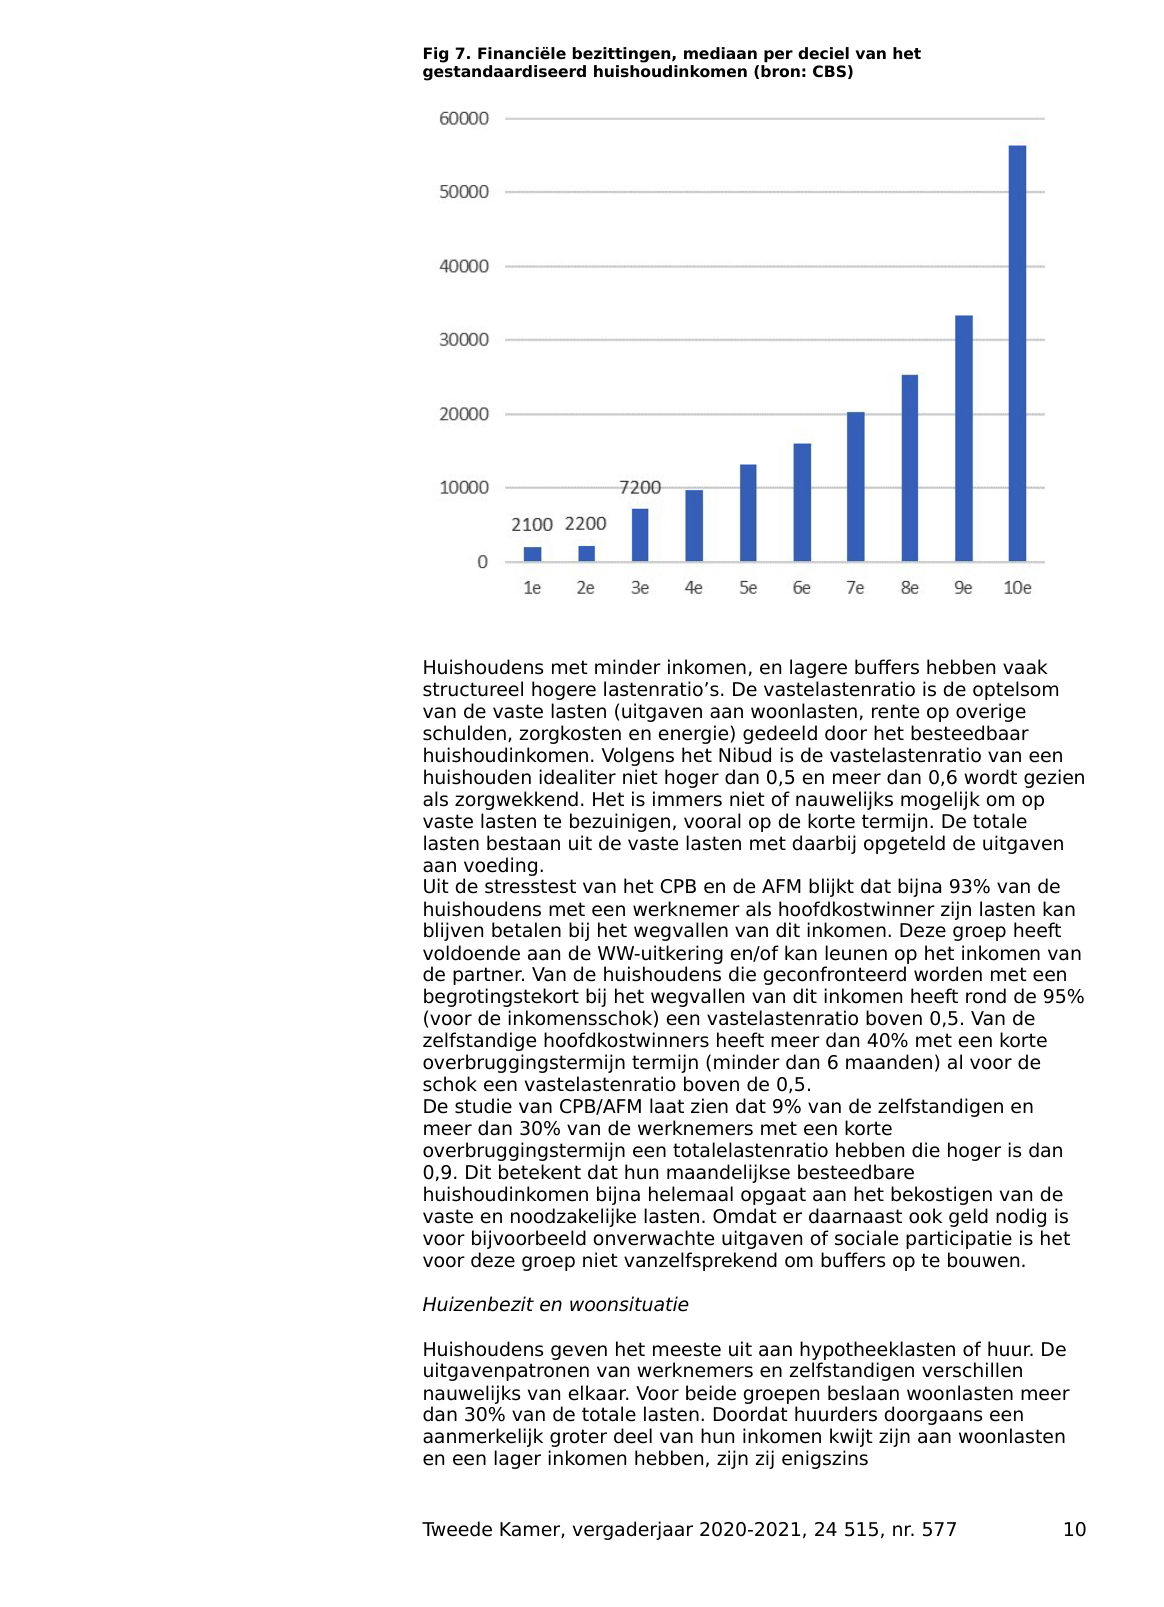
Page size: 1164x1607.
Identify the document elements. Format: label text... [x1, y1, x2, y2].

text De studie van CPB/AFM laat zien dat 9% van de zelfstandigen en meer dan 30% van de werknemers met een korte overbruggingstermijn een totalelastenratio hebben die hoger is dan 0,9. Dit betekent dat hun maandelijkse besteedbare huishoudinkomen bijna helemaal opgaat aan het bekostigen van de vaste en noodzakelijke lasten. Omdat er daarnaast ook geld nodig is voor bijvoorbeeld onverwachte uitgaven of sociale participatie is het voor deze groep niet vanzelfsprekend om buffers op te bouwen. [422, 1096, 1087, 1272]
text Uit de stresstest van het CPB en de AFM blijkt dat bijna 93% van de huishoudens met een werknemer als hoofdkostwinner zijn lasten kan blijven betalen bij het wegvallen van dit inkomen. Deze groep heeft voldoende aan de WW-uitkering en/of kan leunen op het inkomen van de partner. Van de huishoudens die geconfronteerd worden met een begrotingstekort bij het wegvallen van dit inkomen heeft rond de 95% (voor de inkomensschok) een vastelastenratio boven 0,5. Van de zelfstandige hoofdkostwinners heeft meer dan 40% met een korte overbruggingstermijn termijn (minder dan 6 maanden) al voor de schok een vastelastenratio boven de 0,5. [422, 876, 1087, 1096]
text Huishoudens geven het meeste uit aan hypotheeklasten of huur. De uitgavenpatronen van werknemers en zelfstandigen verschillen nauwelijks van elkaar. Voor beide groepen beslaan woonlasten meer dan 30% van de totale lasten. Doordat huurders doorgaans een aanmerkelijk groter deel van hun inkomen kwijt zijn aan woonlasten en een lager inkomen hebben, zijn zij enigszins [422, 1338, 1087, 1470]
text Huishoudens met minder inkomen, en lagere buffers hebben vaak structureel hogere lastenratio’s. De vastelastenratio is de optelsom van de vaste lasten (uitgaven aan woonlasten, rente op overige schulden, zorgkosten en energie) gedeeld door het besteedbaar huishoudinkomen. Volgens het Nibud is de vastelastenratio van een huishouden idealiter niet hoger dan 0,5 en meer dan 0,6 wordt gezien als zorgwekkend. Het is immers niet of nauwelijks mogelijk om op vaste lasten te bezuinigen, vooral op de korte termijn. De totale lasten bestaan uit de vaste lasten met daarbij opgeteld de uitgaven aan voeding. [422, 657, 1087, 876]
text Fig 7. Financiële bezittingen, mediaan per deciel van het gestandaardiseerd huishoudinkomen (bron: CBS) [422, 45, 1072, 81]
subtitle Huizenbezit en woonsituatie [422, 1294, 1087, 1316]
picture [422, 92, 1072, 613]
